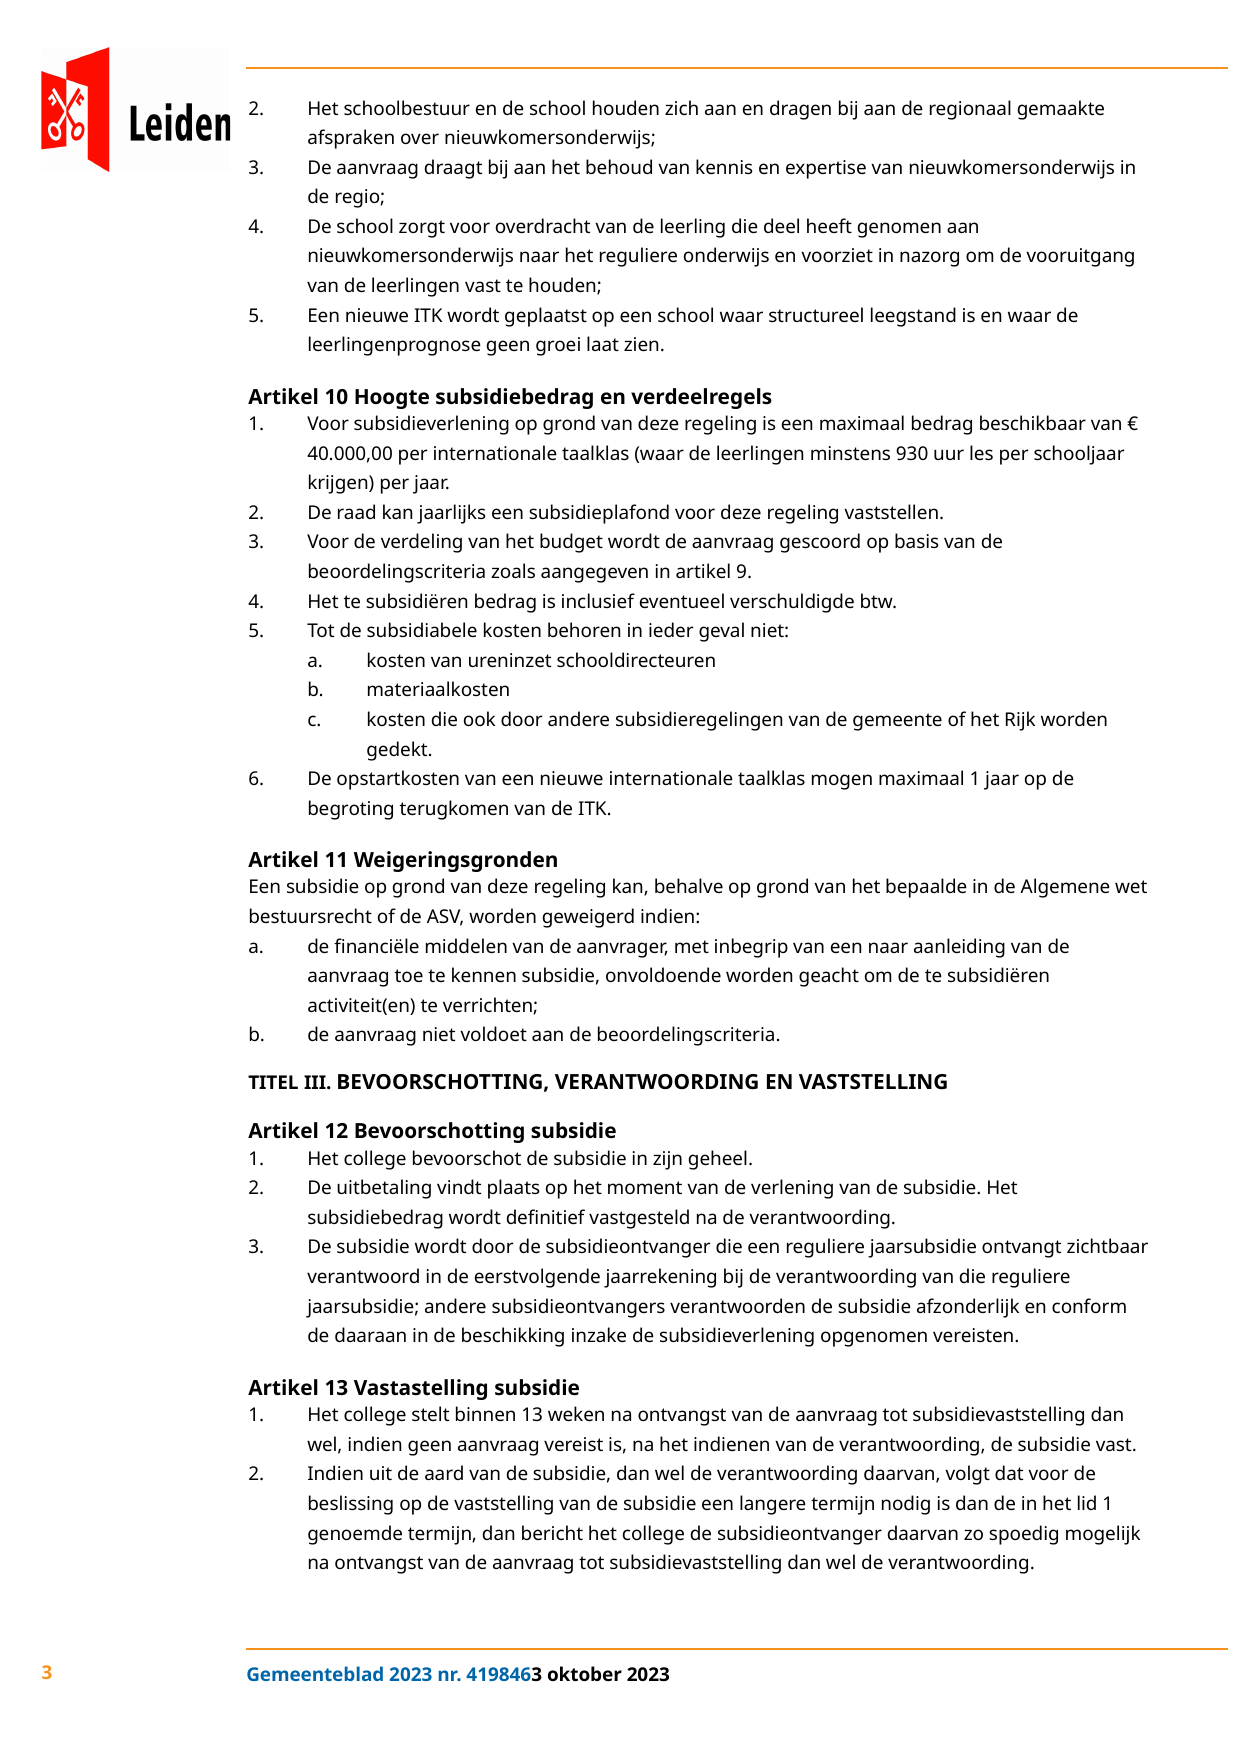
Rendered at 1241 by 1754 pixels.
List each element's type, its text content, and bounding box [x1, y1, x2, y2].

list De raad kan jaarlijks een subsidieplafond voor deze regeling vaststellen. [248, 499, 1152, 525]
text Artikel 13 Vastastelling subsidie [248, 1373, 1152, 1401]
list De opstartkosten van een nieuwe internationale taalklas mogen maximaal 1 jaar op de begroting terugkomen van de ITK. [248, 765, 1152, 821]
list Indien uit de aard van de subsidie, dan wel de verantwoording daarvan, volgt dat voor de beslissing op de vaststelling van de subsidie een langere termijn nodig is dan de in het lid 1 genoemde termijn, dan bericht het college de subsidieontvanger daarvan zo spoedig mogelijk na ontvangst van de aanvraag tot subsidievaststelling dan wel de verantwoording. [248, 1461, 1152, 1575]
list De uitbetaling vindt plaats op het moment van de verlening van de subsidie. Het subsidiebedrag wordt definitief vastgesteld na de verantwoording. [248, 1174, 1152, 1230]
list Een nieuwe ITK wordt geplaatst op een school waar structureel leegstand is en waar de leerlingenprognose geen groei laat zien. [248, 302, 1152, 357]
list Voor subsidieverlening op grond van deze regeling is een maximaal bedrag beschikbaar van € 40.000,00 per internationale taalklas (waar de leerlingen minstens 930 uur les per schooljaar krijgen) per jaar. [248, 410, 1152, 495]
list materiaalkosten [307, 677, 1152, 702]
list kosten die ook door andere subsidieregelingen van de gemeente of het Rijk worden gedekt. [307, 706, 1152, 761]
list Het college stelt binnen 13 weken na ontvangst van de aanvraag tot subsidievaststelling dan wel, indien geen aanvraag vereist is, na het indienen van de verantwoording, de subsidie vast. [248, 1401, 1152, 1457]
picture [41, 47, 231, 172]
list Het college bevoorschot de subsidie in zijn geheel. [248, 1145, 1152, 1171]
list Het te subsidiëren bedrag is inclusief eventueel verschuldigde btw. [248, 588, 1152, 613]
text Artikel 10 Hoogte subsidiebedrag en verdeelregels [248, 382, 1152, 410]
list de financiële middelen van de aanvrager, met inbegrip van een naar aanleiding van de aanvraag toe te kennen subsidie, onvoldoende worden geacht om de te subsidiëren activiteit(en) te verrichten; [248, 933, 1152, 1018]
list kosten van ureninzet schooldirecteuren [307, 647, 1152, 673]
list Tot de subsidiabele kosten behoren in ieder geval niet: [248, 617, 1152, 643]
text Artikel 11 Weigeringsgronden [248, 845, 1152, 874]
list Het schoolbestuur en de school houden zich aan en dragen bij aan de regionaal gemaakte afspraken over nieuwkomersonderwijs; [248, 95, 1152, 150]
text Een subsidie op grond van deze regeling kan, behalve op grond van het bepaalde in de Algemene wet bestuursrecht of de ASV, worden geweigerd indien: [248, 874, 1152, 929]
text TITEL III. BEVOORSCHOTTING, VERANTWOORDING EN VASTSTELLING [248, 1067, 1152, 1096]
list De school zorgt voor overdracht van de leerling die deel heeft genomen aan nieuwkomersonderwijs naar het reguliere onderwijs en voorziet in nazorg om de vooruitgang van de leerlingen vast te houden; [248, 213, 1152, 298]
list De subsidie wordt door de subsidieontvanger die een reguliere jaarsubsidie ontvangt zichtbaar verantwoord in de eerstvolgende jaarrekening bij de verantwoording van die reguliere jaarsubsidie; andere subsidieontvangers verantwoorden de subsidie afzonderlijk en conform de daaraan in de beschikking inzake de subsidieverlening opgenomen vereisten. [248, 1234, 1152, 1348]
list Voor de verdeling van het budget wordt de aanvraag gescoord op basis van de beoordelingscriteria zoals aangegeven in artikel 9. [248, 529, 1152, 584]
text Artikel 12 Bevoorschotting subsidie [248, 1117, 1152, 1145]
list De aanvraag draagt bij aan het behoud van kennis en expertise van nieuwkomersonderwijs in de regio; [248, 154, 1152, 209]
list de aanvraag niet voldoet aan de beoordelingscriteria. [248, 1022, 1152, 1047]
